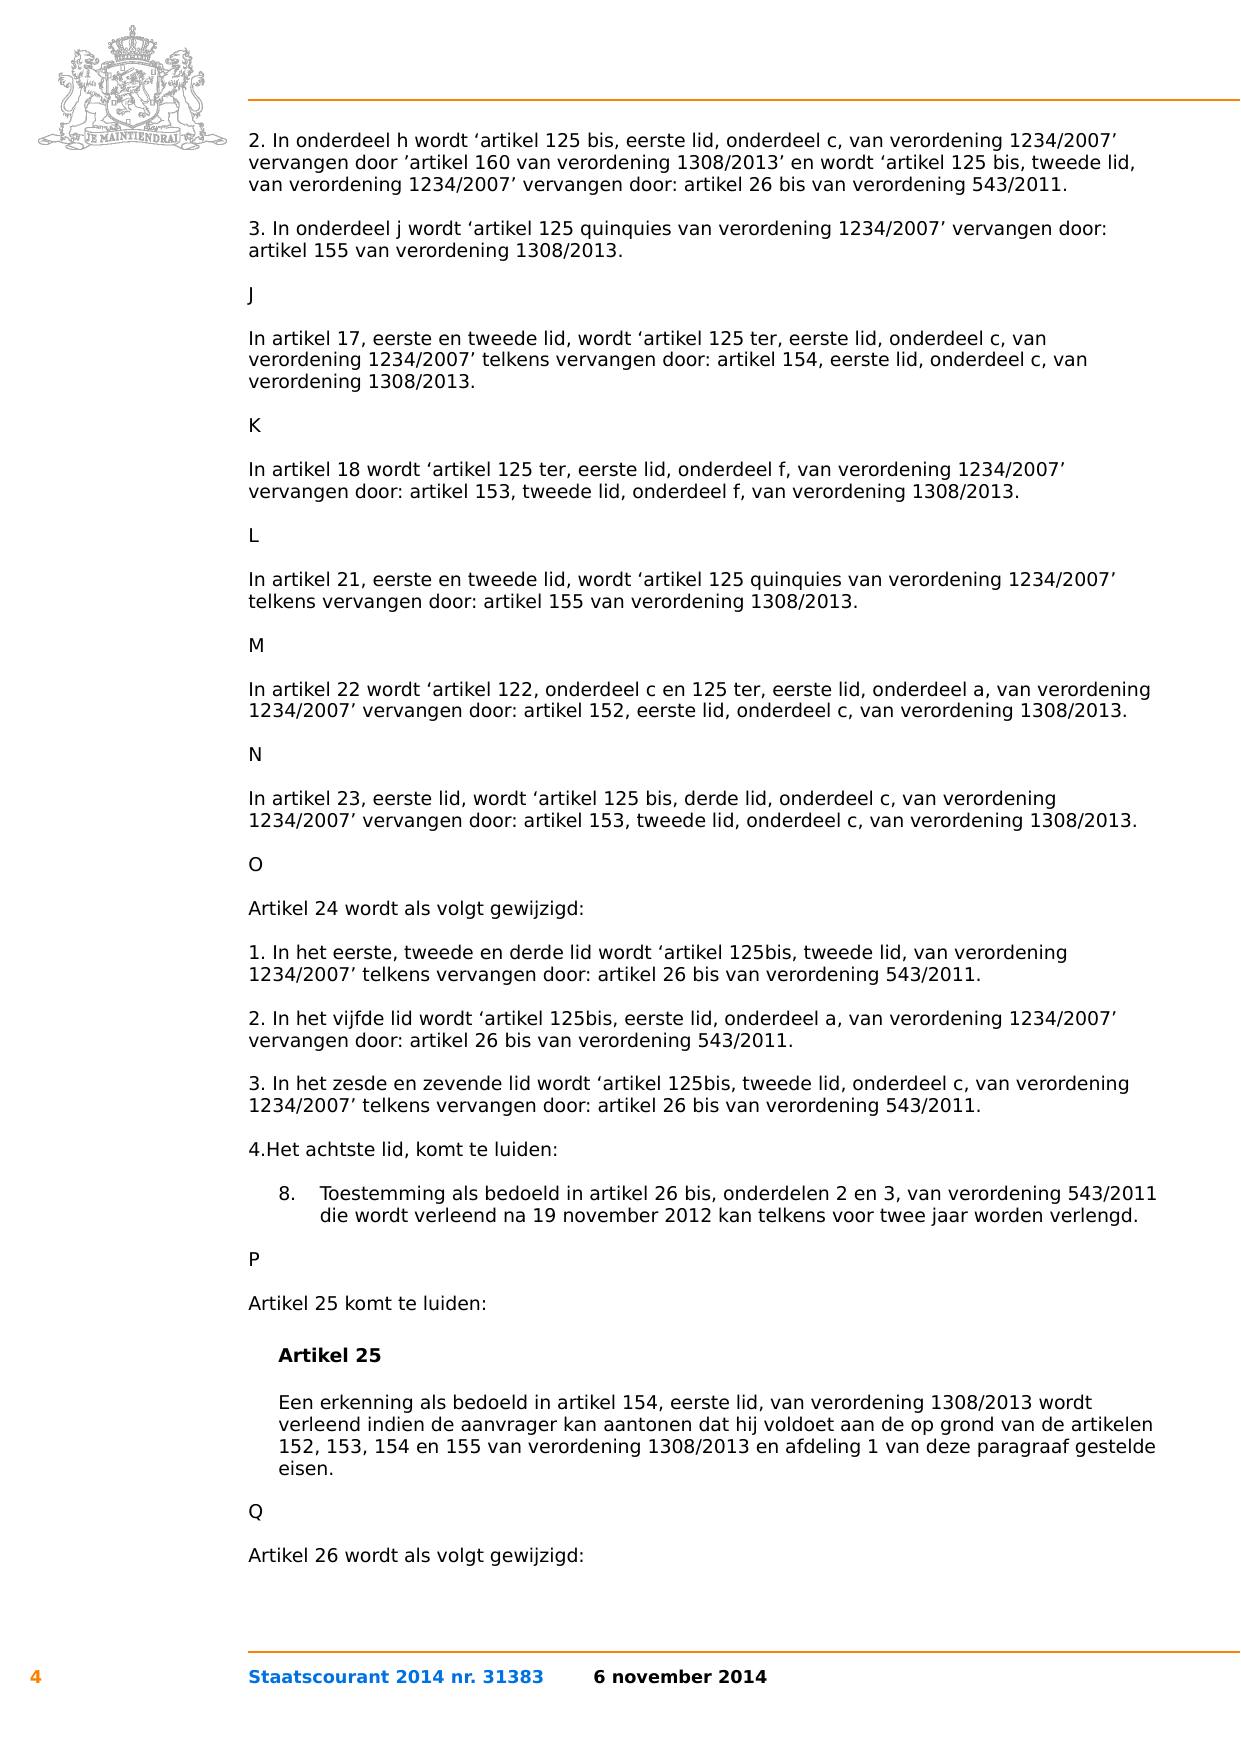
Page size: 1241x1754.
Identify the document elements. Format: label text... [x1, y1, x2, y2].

text Artikel 26 wordt als volgt gewijzigd: [248, 1545, 1163, 1567]
text Q [248, 1501, 1163, 1523]
text 8. Toestemming als bedoeld in artikel 26 bis, onderdelen 2 en 3, van verordening 543/2011 die wordt verleend na 19 november 2012 kan telkens voor twee jaar worden verlengd. [278, 1183, 1163, 1227]
text Artikel 25 komt te luiden: [248, 1293, 1163, 1315]
text 4.Het achtste lid, komt te luiden: [248, 1139, 1163, 1161]
subtitle Artikel 25 [278, 1345, 1163, 1367]
text 3. In onderdeel j wordt ‘artikel 125 quinquies van verordening 1234/2007’ vervangen door: artikel 155 van verordening 1308/2013. [248, 218, 1163, 262]
text In artikel 22 wordt ‘artikel 122, onderdeel c en 125 ter, eerste lid, onderdeel a, van verordening 1234/2007’ vervangen door: artikel 152, eerste lid, onderdeel c, van verordening 1308/2013. [248, 678, 1163, 722]
text Artikel 24 wordt als volgt gewijzigd: [248, 898, 1163, 920]
text In artikel 17, eerste en tweede lid, wordt ‘artikel 125 ter, eerste lid, onderdeel c, van verordening 1234/2007’ telkens vervangen door: artikel 154, eerste lid, onderdeel c, van verordening 1308/2013. [248, 327, 1163, 393]
text O [248, 854, 1163, 876]
text 2. In onderdeel h wordt ‘artikel 125 bis, eerste lid, onderdeel c, van verordening 1234/2007’ vervangen door ’artikel 160 van verordening 1308/2013’ en wordt ‘artikel 125 bis, tweede lid, van verordening 1234/2007’ vervangen door: artikel 26 bis van verordening 543/2011. [248, 130, 1163, 196]
text In artikel 18 wordt ‘artikel 125 ter, eerste lid, onderdeel f, van verordening 1234/2007’ vervangen door: artikel 153, tweede lid, onderdeel f, van verordening 1308/2013. [248, 459, 1163, 503]
text 2. In het vijfde lid wordt ‘artikel 125bis, eerste lid, onderdeel a, van verordening 1234/2007’ vervangen door: artikel 26 bis van verordening 543/2011. [248, 1007, 1163, 1051]
text 1. In het eerste, tweede en derde lid wordt ‘artikel 125bis, tweede lid, van verordening 1234/2007’ telkens vervangen door: artikel 26 bis van verordening 543/2011. [248, 942, 1163, 986]
text N [248, 744, 1163, 766]
text In artikel 23, eerste lid, wordt ‘artikel 125 bis, derde lid, onderdeel c, van verordening 1234/2007’ vervangen door: artikel 153, tweede lid, onderdeel c, van verordening 1308/2013. [248, 788, 1163, 832]
text 3. In het zesde en zevende lid wordt ‘artikel 125bis, tweede lid, onderdeel c, van verordening 1234/2007’ telkens vervangen door: artikel 26 bis van verordening 543/2011. [248, 1073, 1163, 1117]
text P [248, 1249, 1163, 1271]
text L [248, 525, 1163, 547]
text M [248, 634, 1163, 657]
picture [38, 25, 227, 150]
text Een erkenning als bedoeld in artikel 154, eerste lid, van verordening 1308/2013 wordt verleend indien de aanvrager kan aantonen dat hij voldoet aan de op grond van de artikelen 152, 153, 154 en 155 van verordening 1308/2013 en afdeling 1 van deze paragraaf gestelde eisen. [278, 1392, 1163, 1479]
text J [248, 283, 1163, 306]
text K [248, 415, 1163, 437]
text In artikel 21, eerste en tweede lid, wordt ‘artikel 125 quinquies van verordening 1234/2007’ telkens vervangen door: artikel 155 van verordening 1308/2013. [248, 569, 1163, 613]
